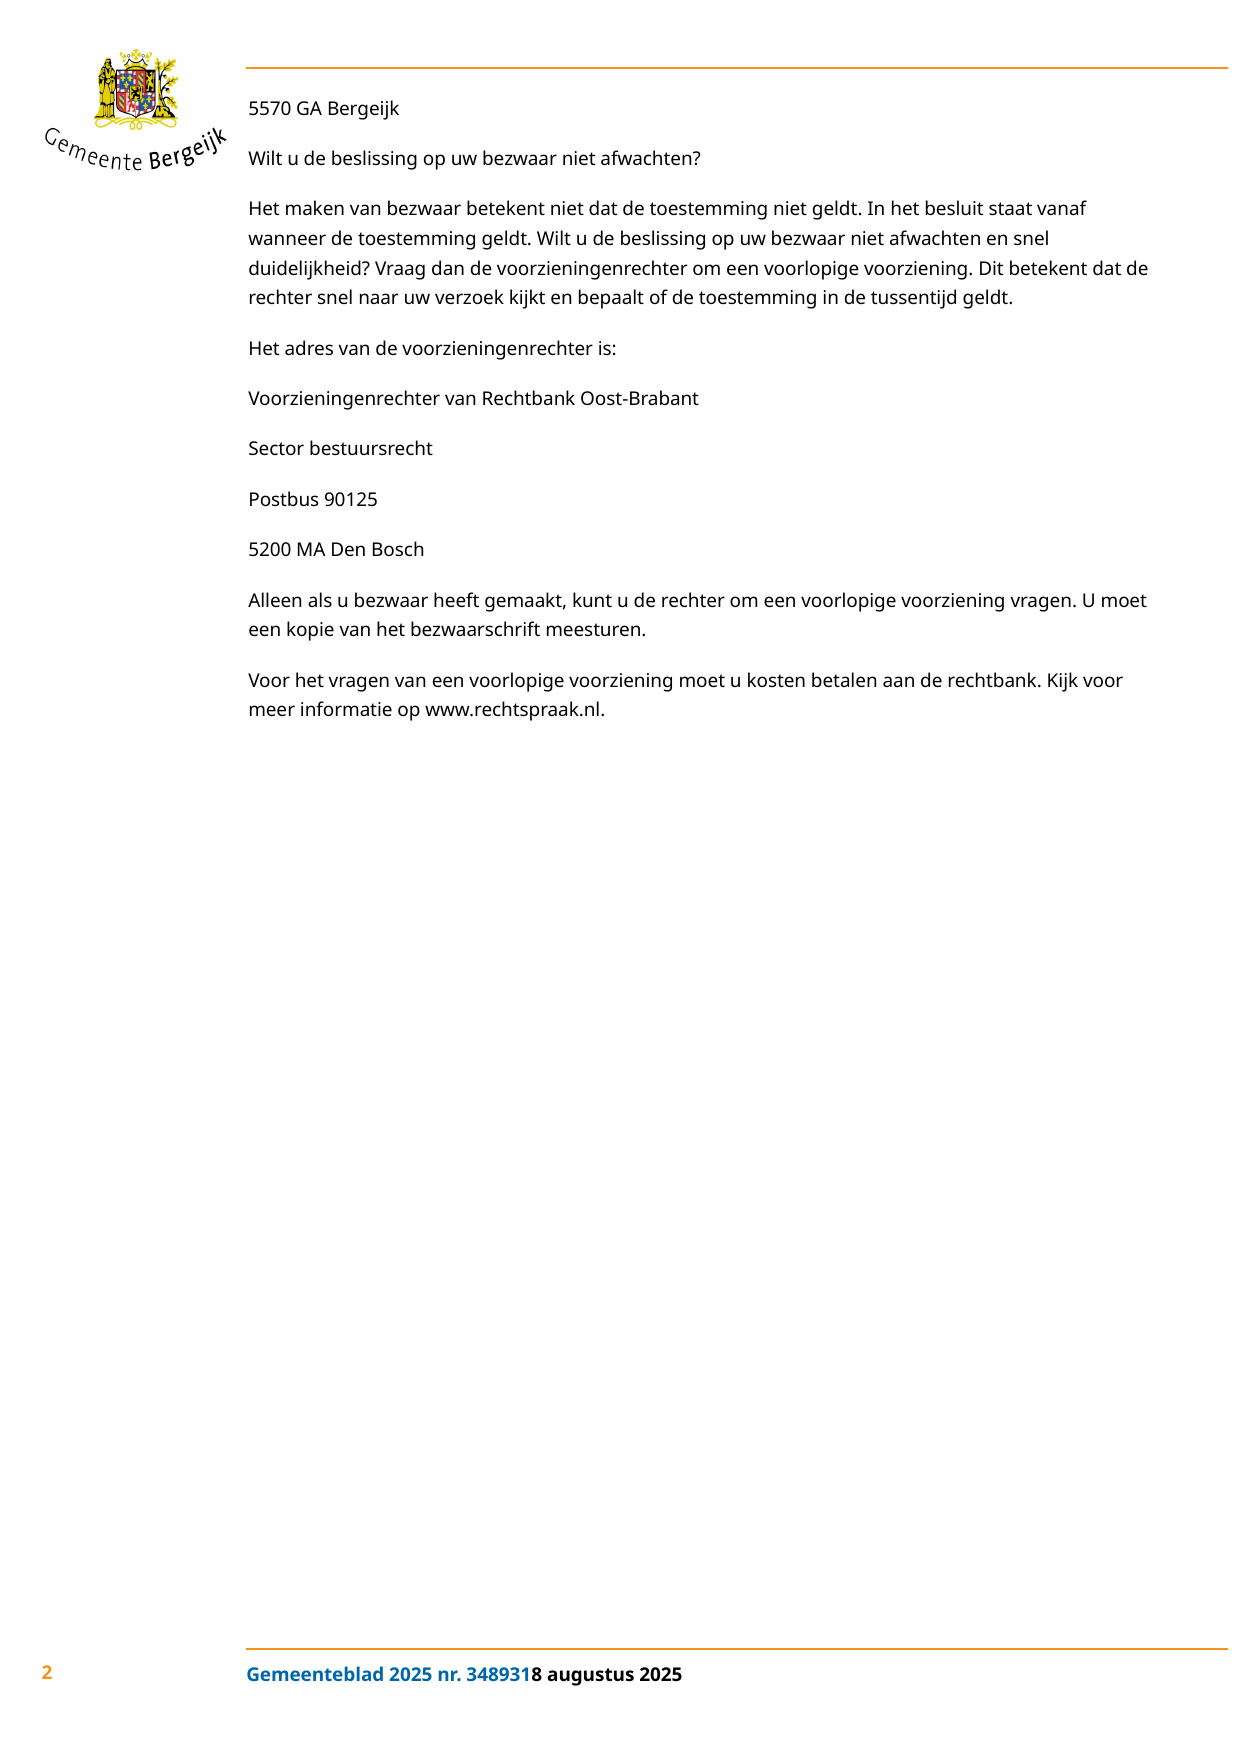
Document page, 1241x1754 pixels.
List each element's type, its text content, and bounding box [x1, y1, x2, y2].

text 5200 MA Den Bosch [248, 536, 1152, 562]
text 5570 GA Bergeijk [248, 95, 1152, 121]
text Het adres van de voorzieningenrechter is: [248, 335, 1152, 361]
text Het maken van bezwaar betekent niet dat de toestemming niet geldt. In het besluit staat vanaf wanneer de toestemming geldt. Wilt u de beslissing op uw bezwaar niet afwachten en snel duidelijkheid? Vraag dan de voorzieningenrechter om een voorlopige voorziening. Dit betekent dat de rechter snel naar uw verzoek kijkt en bepaalt of de toestemming in de tussentijd geldt. [248, 196, 1152, 310]
text Sector bestuursrecht [248, 436, 1152, 461]
text Alleen als u bezwaar heeft gemaakt, kunt u de rechter om een voorlopige voorziening vragen. U moet een kopie van het bezwaarschrift meesturen. [248, 587, 1152, 642]
text Postbus 90125 [248, 486, 1152, 512]
text Wilt u de beslissing op uw bezwaar niet afwachten? [248, 145, 1152, 171]
text Voor het vragen van een voorlopige voorziening moet u kosten betalen aan de rechtbank. Kijk voor meer informatie op www.rechtspraak.nl. [248, 667, 1152, 722]
text Voorzieningenrechter van Rechtbank Oost-Brabant [248, 385, 1152, 411]
picture [41, 47, 231, 172]
